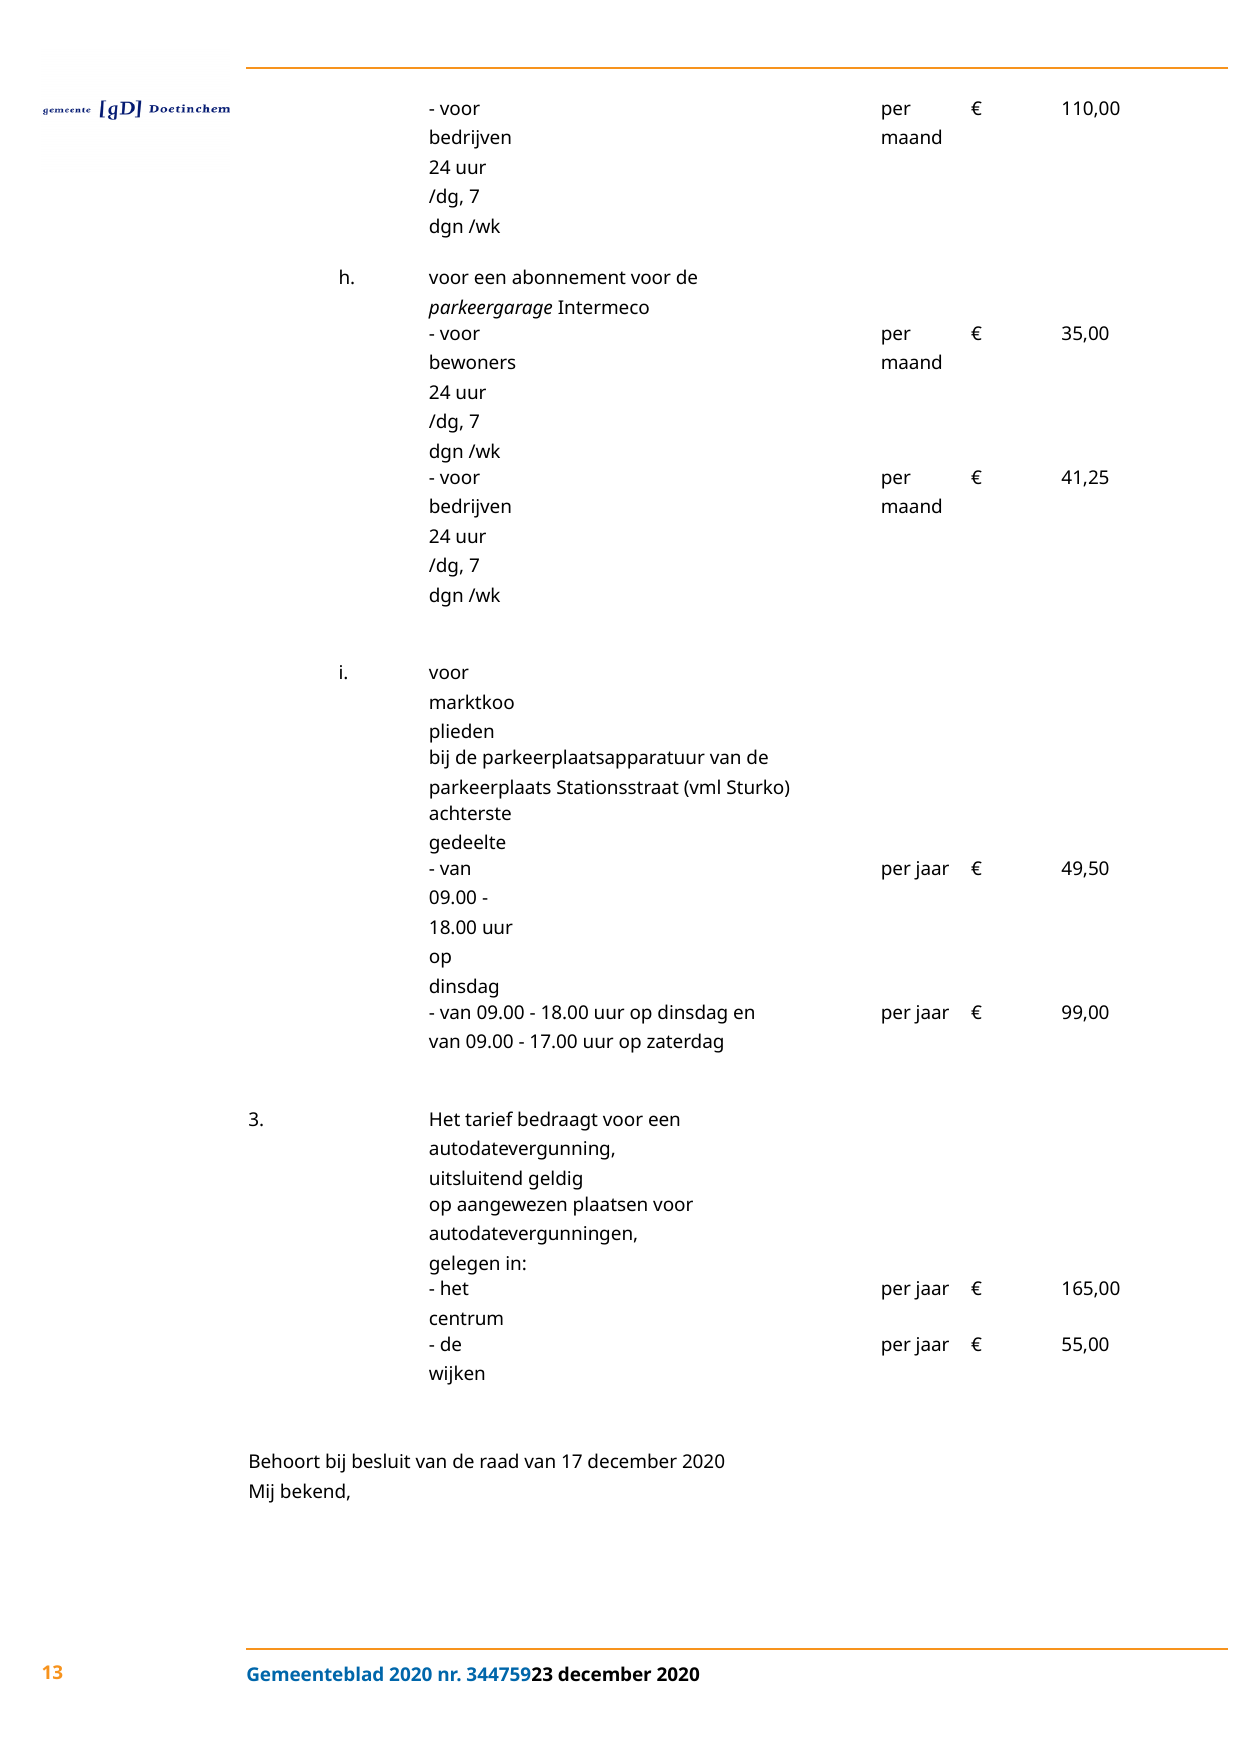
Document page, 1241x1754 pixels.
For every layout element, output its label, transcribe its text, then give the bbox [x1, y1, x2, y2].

table_cell op aangewezen plaatsen voor autodatevergunningen, gelegen in: [429, 1191, 700, 1276]
table_cell [609, 800, 700, 855]
table_cell per jaar [881, 999, 971, 1054]
table_cell per jaar [881, 1276, 971, 1331]
table_cell - voor bedrijven 24 uur /dg, 7 dgn /wk [429, 95, 519, 239]
table_cell [248, 320, 338, 464]
table_cell [790, 1331, 881, 1386]
table_cell [338, 744, 429, 800]
table_cell [338, 1080, 429, 1106]
table_cell [429, 1080, 519, 1106]
table_cell [881, 1191, 971, 1276]
table_cell [429, 608, 519, 634]
table_cell [338, 1331, 429, 1386]
table_cell [519, 660, 609, 744]
table_cell [1061, 1106, 1152, 1191]
table_cell [519, 95, 609, 239]
text Behoort bij besluit van de raad van 17 december 2020 [248, 1449, 1152, 1474]
table_cell [248, 744, 338, 800]
table_cell [519, 464, 609, 608]
table_cell [519, 1331, 609, 1386]
table_cell per maand [881, 95, 971, 239]
table_cell € [971, 1331, 1061, 1386]
table_cell [609, 95, 700, 239]
table_cell [790, 999, 881, 1054]
table_cell [700, 265, 790, 320]
table_cell € [971, 855, 1061, 999]
table_cell [790, 608, 881, 634]
table_cell [971, 239, 1061, 264]
table_cell [881, 1106, 971, 1191]
table_cell [519, 239, 609, 264]
table_cell [248, 999, 338, 1054]
table_cell [609, 464, 700, 608]
table_cell [609, 1331, 700, 1386]
table_cell [790, 634, 881, 659]
table_cell achterste gedeelte [429, 800, 519, 855]
table_cell bij de parkeerplaatsapparatuur van de parkeerplaats Stationsstraat (vml Sturko) [429, 744, 790, 800]
table_cell voor marktkooplieden [429, 660, 519, 744]
table_cell [790, 1080, 881, 1106]
table_cell [881, 1054, 971, 1080]
table_cell [790, 1191, 881, 1276]
table_cell [519, 855, 609, 999]
table_cell [338, 855, 429, 999]
table_cell [790, 320, 881, 464]
table_cell [248, 608, 338, 634]
table_cell [1061, 1191, 1152, 1276]
table_cell [700, 464, 790, 608]
table_cell [790, 1276, 881, 1331]
table_cell [248, 660, 338, 744]
table_cell € [971, 95, 1061, 239]
table_cell [609, 608, 700, 634]
table_cell € [971, 464, 1061, 608]
table_cell [248, 1276, 338, 1331]
table_cell [248, 1054, 338, 1080]
table_cell [248, 634, 338, 659]
table_cell [248, 464, 338, 608]
table_cell [1061, 608, 1152, 634]
table_cell [700, 1276, 790, 1331]
table_cell [519, 800, 609, 855]
table_cell [609, 855, 700, 999]
table_cell - van 09.00 - 18.00 uur op dinsdag [429, 855, 519, 999]
table_cell 35,00 [1061, 320, 1152, 464]
table_cell [700, 95, 790, 239]
table_cell [248, 800, 338, 855]
table_cell [700, 660, 790, 744]
table_cell [338, 320, 429, 464]
table_cell [971, 744, 1061, 800]
table_cell 49,50 [1061, 855, 1152, 999]
table_cell [971, 660, 1061, 744]
table_cell [1061, 1054, 1152, 1080]
table_cell [338, 95, 429, 239]
table_cell [248, 1331, 338, 1386]
table_cell € [971, 1276, 1061, 1331]
table_cell [790, 660, 881, 744]
table_cell [519, 1054, 609, 1080]
table_cell [790, 744, 881, 800]
table_cell [609, 320, 700, 464]
table_cell [1061, 660, 1152, 744]
table_cell [429, 239, 519, 264]
table_cell [609, 239, 700, 264]
table_cell - het centrum [429, 1276, 519, 1331]
table_cell [338, 999, 429, 1054]
table_cell [248, 855, 338, 999]
table_cell € [971, 999, 1061, 1054]
table_cell [1061, 1080, 1152, 1106]
table_cell [881, 1080, 971, 1106]
table_cell [790, 1054, 881, 1080]
table_cell [1061, 239, 1152, 264]
table_cell [519, 608, 609, 634]
table_cell [881, 239, 971, 264]
table_cell [790, 855, 881, 999]
table_cell [1061, 265, 1152, 320]
table_cell - voor bedrijven 24 uur /dg, 7 dgn /wk [429, 464, 519, 608]
table_cell [248, 1191, 338, 1276]
table_cell [519, 1080, 609, 1106]
table_cell € [971, 320, 1061, 464]
table_cell [790, 95, 881, 239]
table_cell [1061, 634, 1152, 659]
table_cell [1061, 800, 1152, 855]
table_cell [881, 660, 971, 744]
table_cell [609, 634, 700, 659]
table_cell [700, 800, 790, 855]
table_cell Het tarief bedraagt voor een autodatevergunning, uitsluitend geldig [429, 1106, 700, 1191]
table_cell [1061, 744, 1152, 800]
table_cell [429, 1054, 519, 1080]
table_cell 99,00 [1061, 999, 1152, 1054]
table_cell [338, 634, 429, 659]
table_cell [881, 265, 971, 320]
table_cell i. [338, 660, 429, 744]
table_cell [338, 464, 429, 608]
table_cell - de wijken [429, 1331, 519, 1386]
table_cell [519, 1276, 609, 1331]
table_cell [790, 800, 881, 855]
table_cell [790, 464, 881, 608]
table_cell [971, 265, 1061, 320]
table_cell [881, 608, 971, 634]
table_cell [700, 634, 790, 659]
table_cell [609, 1276, 700, 1331]
table_cell [338, 239, 429, 264]
table_cell [971, 1191, 1061, 1276]
table_cell [248, 239, 338, 264]
table_cell [971, 608, 1061, 634]
table_cell per maand [881, 464, 971, 608]
table_cell [609, 1080, 700, 1106]
table_cell [248, 1080, 338, 1106]
table_cell [248, 265, 338, 320]
table_cell [971, 1080, 1061, 1106]
text Mij bekend, [248, 1478, 1152, 1504]
table_cell [429, 634, 519, 659]
table_cell [881, 634, 971, 659]
table_cell [338, 800, 429, 855]
table_cell [519, 634, 609, 659]
table_cell per jaar [881, 855, 971, 999]
table_cell [700, 1054, 790, 1080]
table_cell [700, 1191, 790, 1276]
table_cell [609, 1054, 700, 1080]
table_cell [338, 608, 429, 634]
table_cell [700, 239, 790, 264]
table_cell [700, 608, 790, 634]
table_cell [700, 1331, 790, 1386]
table_cell [881, 744, 971, 800]
table_cell [971, 1106, 1061, 1191]
table_cell [790, 1106, 881, 1191]
table_cell [971, 634, 1061, 659]
table_cell [519, 320, 609, 464]
picture [41, 47, 231, 172]
table_cell [700, 1106, 790, 1191]
table_cell 41,25 [1061, 464, 1152, 608]
table_cell [790, 239, 881, 264]
table_cell - voor bewoners 24 uur /dg, 7 dgn /wk [429, 320, 519, 464]
table_cell voor een abonnement voor de parkeergarage Intermeco [429, 265, 700, 320]
table_cell [881, 800, 971, 855]
table_cell [700, 1080, 790, 1106]
table_cell h. [338, 265, 429, 320]
table_cell [790, 265, 881, 320]
table_cell [700, 855, 790, 999]
table_cell 55,00 [1061, 1331, 1152, 1386]
table_cell [338, 1276, 429, 1331]
table_cell 3. [248, 1106, 429, 1191]
table_cell per jaar [881, 1331, 971, 1386]
table_cell [338, 1054, 429, 1080]
table_cell - van 09.00 - 18.00 uur op dinsdag en van 09.00 - 17.00 uur op zaterdag [429, 999, 790, 1054]
table_cell [971, 800, 1061, 855]
table_cell [700, 320, 790, 464]
table_cell 110,00 [1061, 95, 1152, 239]
table_cell [971, 1054, 1061, 1080]
table_cell [338, 1191, 429, 1276]
table_cell per maand [881, 320, 971, 464]
table_cell [609, 660, 700, 744]
table_cell 165,00 [1061, 1276, 1152, 1331]
table_cell [248, 95, 338, 239]
